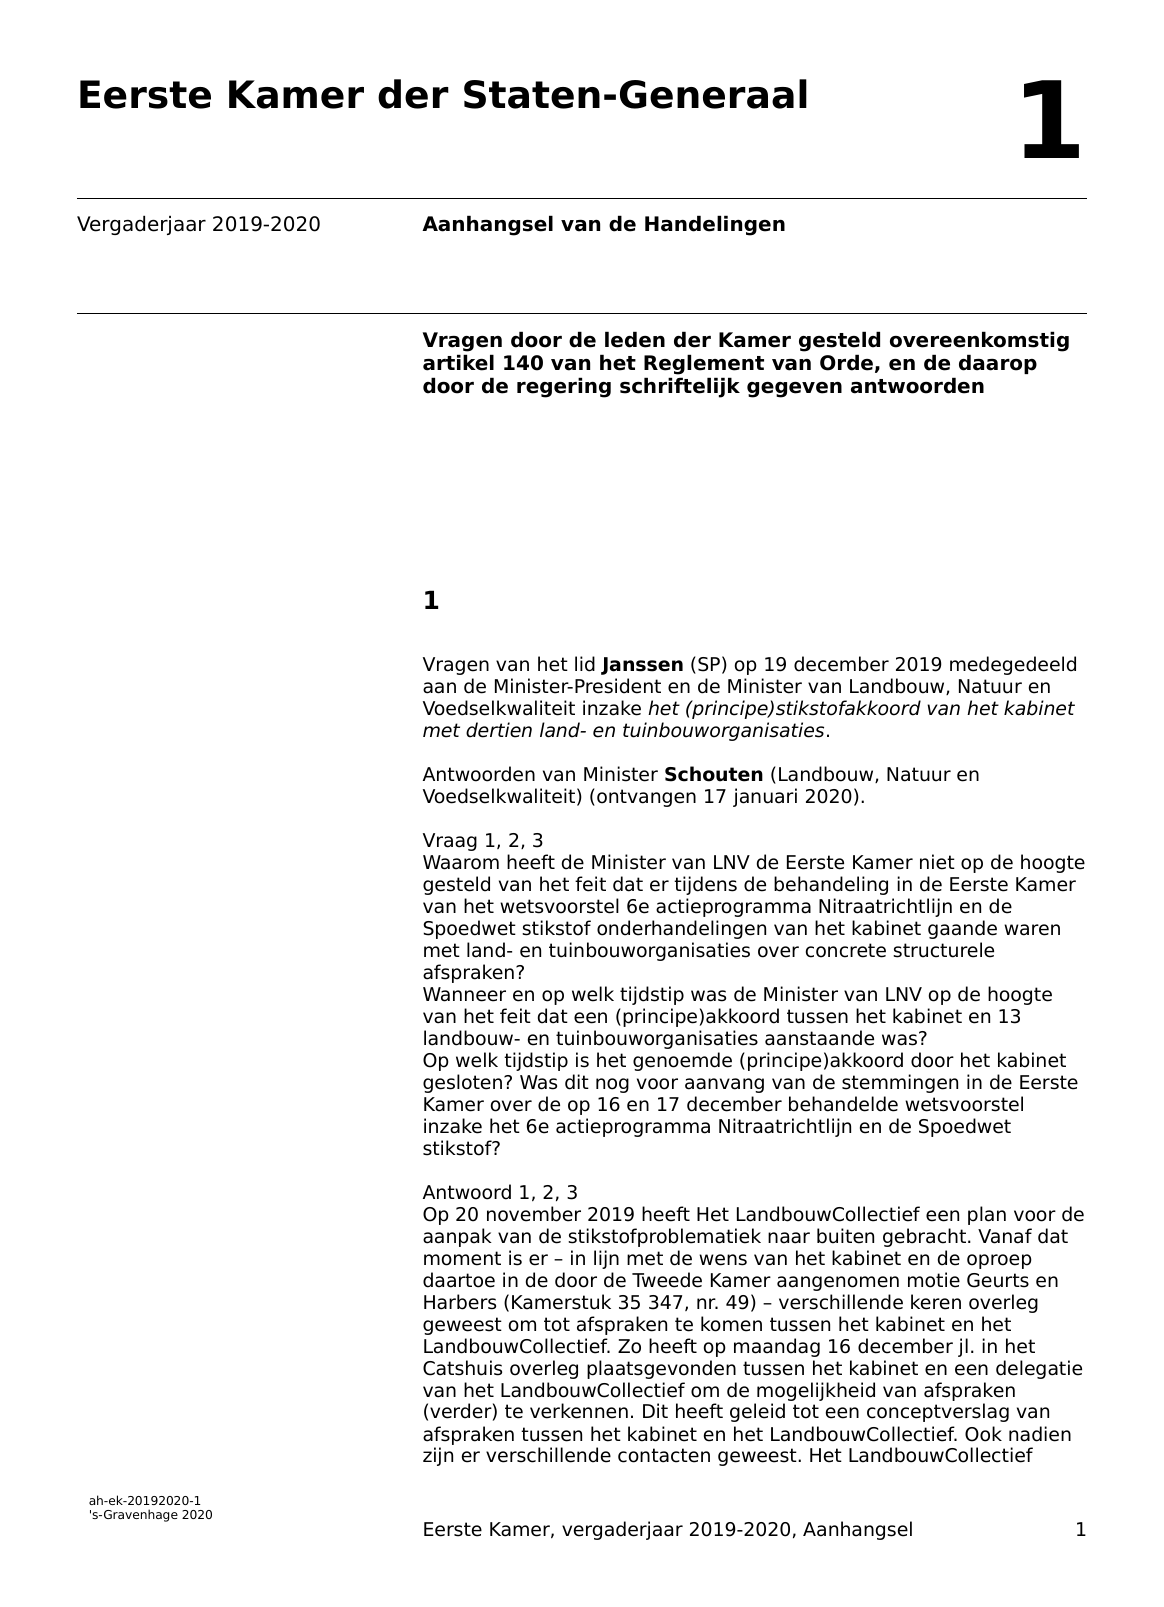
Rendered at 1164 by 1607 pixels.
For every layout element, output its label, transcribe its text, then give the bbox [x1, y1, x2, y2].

text Waarom heeft de Minister van LNV de Eerste Kamer niet op de hoogte gesteld van het feit dat er tijdens de behandeling in de Eerste Kamer van het wetsvoorstel 6e actieprogramma Nitraatrichtlijn en de Spoedwet stikstof onderhandelingen van het kabinet gaande waren met land- en tuinbouworganisaties over concrete structurele afspraken? [422, 852, 1087, 984]
text Op 20 november 2019 heeft Het LandbouwCollectief een plan voor de aanpak van de stikstofproblematiek naar buiten gebracht. Vanaf dat moment is er – in lijn met de wens van het kabinet en de oproep daartoe in de door de Tweede Kamer aangenomen motie Geurts en Harbers (Kamerstuk 35 347, nr. 49) – verschillende keren overleg geweest om tot afspraken te komen tussen het kabinet en het LandbouwCollectief. Zo heeft op maandag 16 december jl. in het Catshuis overleg plaatsgevonden tussen het kabinet en een delegatie van het LandbouwCollectief om de mogelijkheid van afspraken (verder) te verkennen. Dit heeft geleid tot een conceptverslag van afspraken tussen het kabinet en het LandbouwCollectief. Ook nadien zijn er verschillende contacten geweest. Het LandbouwCollectief [422, 1204, 1087, 1467]
table_cell Aanhangsel van de Handelingen [422, 199, 1087, 313]
text 1 [422, 586, 1087, 615]
table_cell Vragen door de leden der Kamer gesteld overeenkomstig artikel 140 van het Reglement van Orde, en de daarop door de regering schriftelijk gegeven antwoorden [422, 314, 1087, 398]
text 's-Gravenhage 2020 [88, 1508, 323, 1522]
text ah-ek-20192020-1 [88, 1494, 323, 1508]
table_cell Vergaderjaar 2019-2020 [77, 199, 422, 313]
text Vragen van het lid Janssen (SP) op 19 december 2019 medegedeeld aan de Minister-President en de Minister van Landbouw, Natuur en Voedselkwaliteit inzake het (principe)stikstofakkoord van het kabinet met dertien land- en tuinbouworganisaties. [422, 653, 1087, 741]
text Wanneer en op welk tijdstip was de Minister van LNV op de hoogte van het feit dat een (principe)akkoord tussen het kabinet en 13 landbouw- en tuinbouworganisaties aanstaande was? [422, 984, 1087, 1049]
table_header 1 [886, 59, 1087, 198]
table_cell [77, 314, 422, 398]
text Antwoorden van Minister Schouten (Landbouw, Natuur en Voedselkwaliteit) (ontvangen 17 januari 2020). [422, 764, 1087, 808]
text Op welk tijdstip is het genoemde (principe)akkoord door het kabinet gesloten? Was dit nog voor aanvang van de stemmingen in de Eerste Kamer over de op 16 en 17 december behandelde wetsvoorstel inzake het 6e actieprogramma Nitraatrichtlijn en de Spoedwet stikstof? [422, 1049, 1087, 1159]
table_header Eerste Kamer der Staten-Generaal [77, 59, 886, 198]
text Antwoord 1, 2, 3 [422, 1182, 1087, 1204]
text Vraag 1, 2, 3 [422, 830, 1087, 852]
